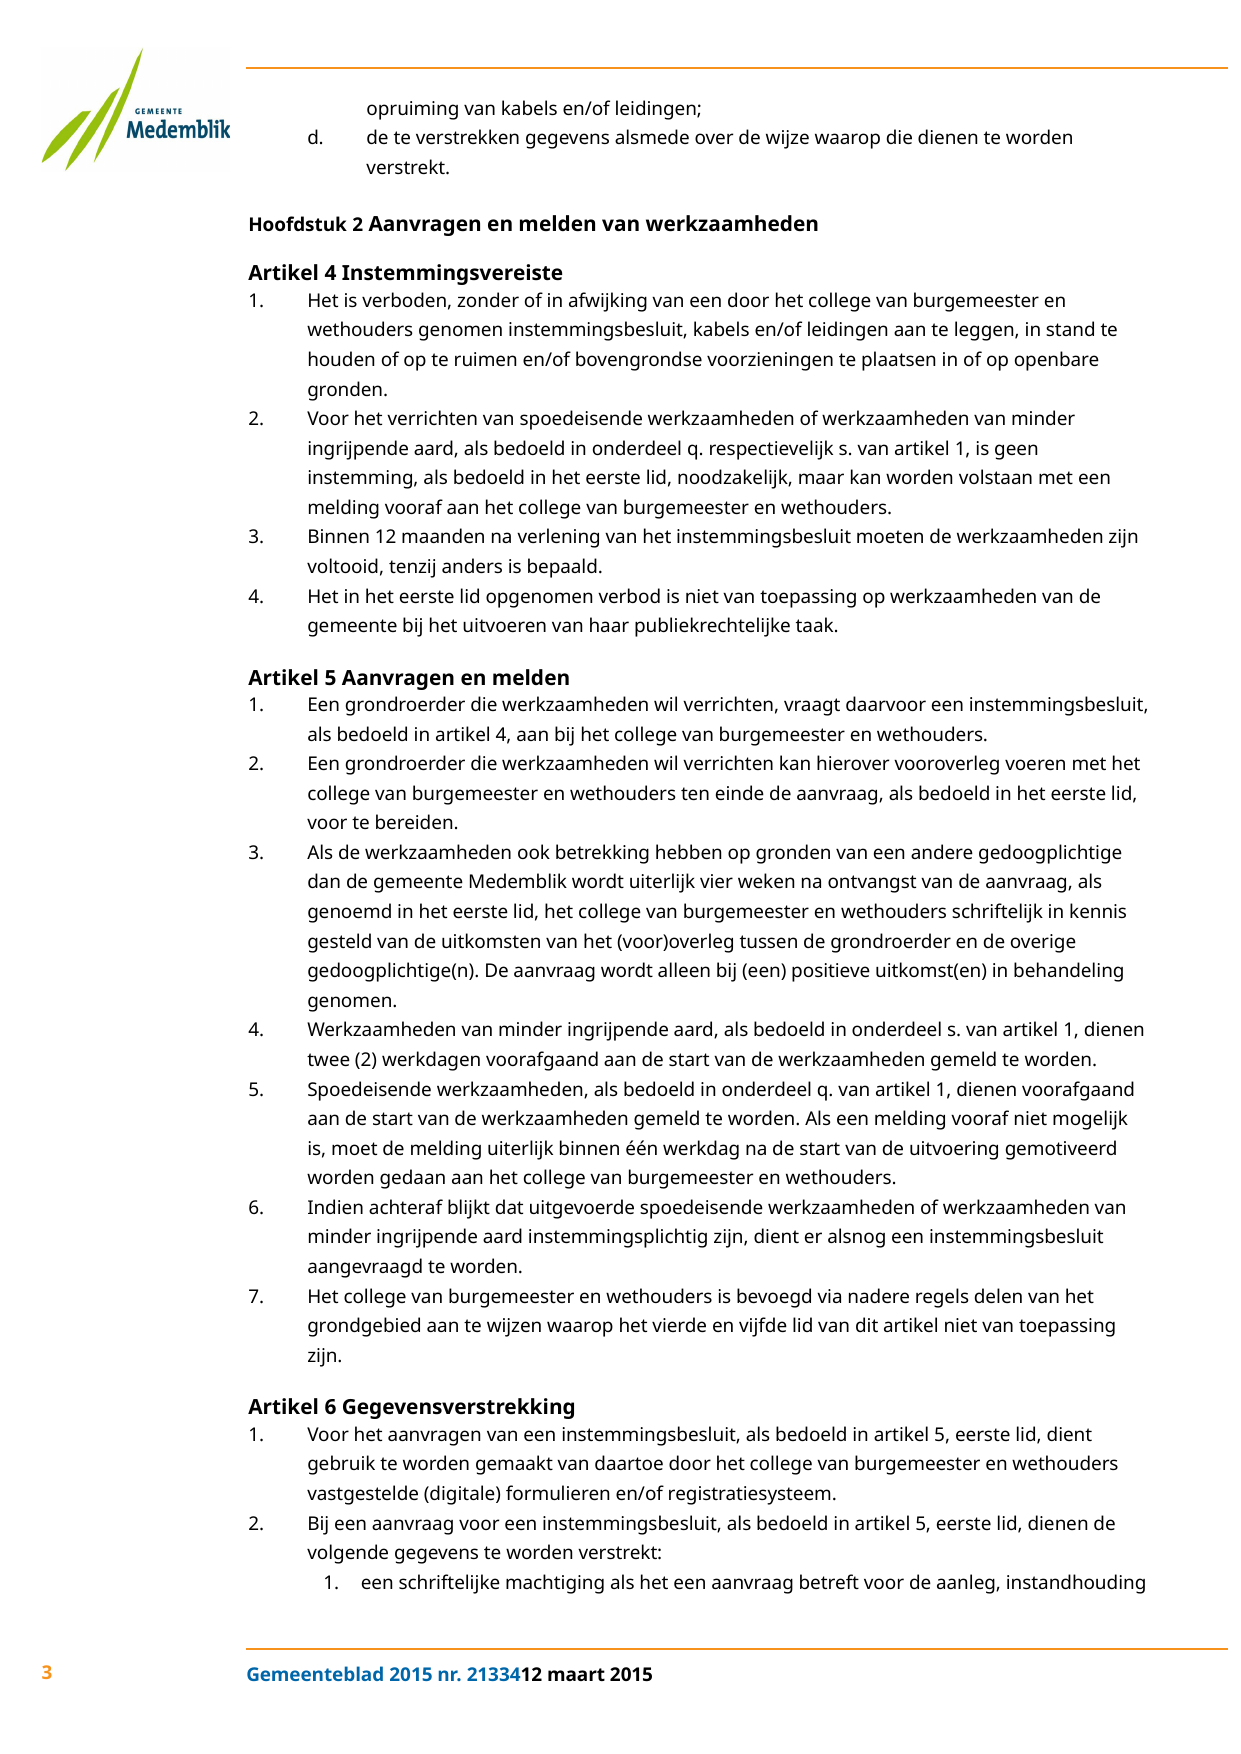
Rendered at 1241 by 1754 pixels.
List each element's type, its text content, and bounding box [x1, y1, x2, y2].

text Hoofdstuk 2 Aanvragen en melden van werkzaamheden [248, 209, 1152, 238]
list Voor het aanvragen van een instemmingsbesluit, als bedoeld in artikel 5, eerste lid, dient gebruik te worden gemaakt van daartoe door het college van burgemeester en wethouders vastgestelde (digitale) formulieren en/of registratiesysteem. [248, 1421, 1152, 1506]
list Indien achteraf blijkt dat uitgevoerde spoedeisende werkzaamheden of werkzaamheden van minder ingrijpende aard instemmingsplichtig zijn, dient er alsnog een instemmingsbesluit aangevraagd te worden. [248, 1194, 1152, 1279]
list een schriftelijke machtiging als het een aanvraag betreft voor de aanleg, instandhouding [323, 1569, 1152, 1594]
list Als de werkzaamheden ook betrekking hebben op gronden van een andere gedoogplichtige dan de gemeente Medemblik wordt uiterlijk vier weken na ontvangst van de aanvraag, als genoemd in het eerste lid, het college van burgemeester en wethouders schriftelijk in kennis gesteld van de uitkomsten van het (voor)overleg tussen de grondroerder en de overige gedoogplichtige(n). De aanvraag wordt alleen bij (een) positieve uitkomst(en) in behandeling genomen. [248, 839, 1152, 1013]
text Artikel 6 Gegevensverstrekking [248, 1392, 1152, 1421]
list Een grondroerder die werkzaamheden wil verrichten, vraagt daarvoor een instemmingsbesluit, als bedoeld in artikel 4, aan bij het college van burgemeester en wethouders. [248, 691, 1152, 747]
list opruiming van kabels en/of leidingen; [307, 95, 1152, 121]
picture [41, 47, 231, 172]
list Een grondroerder die werkzaamheden wil verrichten kan hierover vooroverleg voeren met het college van burgemeester en wethouders ten einde de aanvraag, als bedoeld in het eerste lid, voor te bereiden. [248, 750, 1152, 835]
list Het in het eerste lid opgenomen verbod is niet van toepassing op werkzaamheden van de gemeente bij het uitvoeren van haar publiekrechtelijke taak. [248, 583, 1152, 638]
list Voor het verrichten van spoedeisende werkzaamheden of werkzaamheden van minder ingrijpende aard, als bedoeld in onderdeel q. respectievelijk s. van artikel 1, is geen instemming, als bedoeld in het eerste lid, noodzakelijk, maar kan worden volstaan met een melding vooraf aan het college van burgemeester en wethouders. [248, 405, 1152, 520]
list de te verstrekken gegevens alsmede over de wijze waarop die dienen te worden verstrekt. [307, 124, 1152, 180]
text Artikel 4 Instemmingsvereiste [248, 258, 1152, 287]
list Binnen 12 maanden na verlening van het instemmingsbesluit moeten de werkzaamheden zijn voltooid, tenzij anders is bepaald. [248, 524, 1152, 579]
list Bij een aanvraag voor een instemmingsbesluit, als bedoeld in artikel 5, eerste lid, dienen de volgende gegevens te worden verstrekt: [248, 1510, 1152, 1565]
list Het is verboden, zonder of in afwijking van een door het college van burgemeester en wethouders genomen instemmingsbesluit, kabels en/of leidingen aan te leggen, in stand te houden of op te ruimen en/of bovengrondse voorzieningen te plaatsen in of op openbare gronden. [248, 287, 1152, 401]
list Spoedeisende werkzaamheden, als bedoeld in onderdeel q. van artikel 1, dienen voorafgaand aan de start van de werkzaamheden gemeld te worden. Als een melding vooraf niet mogelijk is, moet de melding uiterlijk binnen één werkdag na de start van de uitvoering gemotiveerd worden gedaan aan het college van burgemeester en wethouders. [248, 1076, 1152, 1190]
text Artikel 5 Aanvragen en melden [248, 663, 1152, 691]
list Werkzaamheden van minder ingrijpende aard, als bedoeld in onderdeel s. van artikel 1, dienen twee (2) werkdagen voorafgaand aan de start van de werkzaamheden gemeld te worden. [248, 1017, 1152, 1072]
list Het college van burgemeester en wethouders is bevoegd via nadere regels delen van het grondgebied aan te wijzen waarop het vierde en vijfde lid van dit artikel niet van toepassing zijn. [248, 1283, 1152, 1368]
